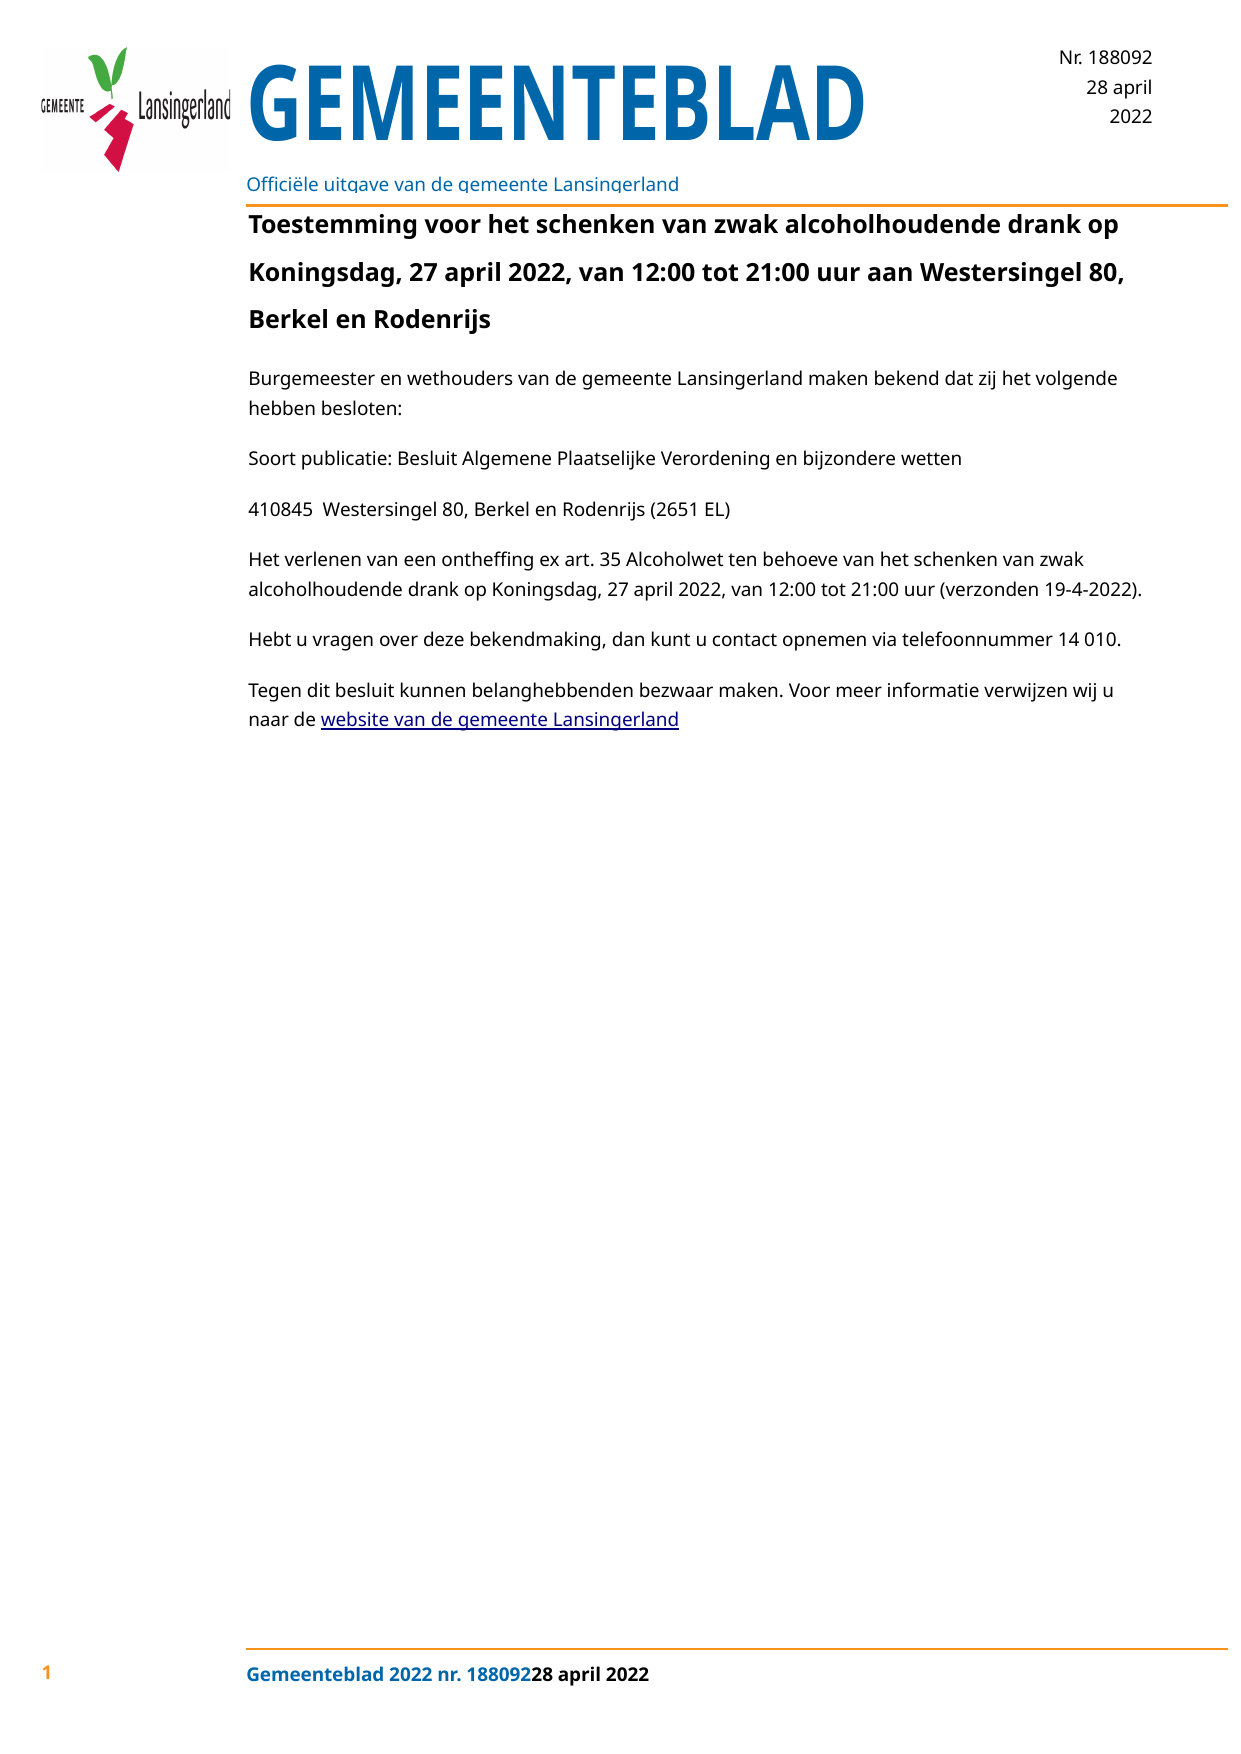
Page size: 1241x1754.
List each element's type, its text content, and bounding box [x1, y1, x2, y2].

text Toestemming voor het schenken van zwak alcoholhoudende drank op Koningsdag, 27 april 2022, van 12:00 tot 21:00 uur aan Westersingel 80, Berkel en Rodenrijs [248, 207, 1152, 336]
text Het verlenen van een ontheffing ex art. 35 Alcoholwet ten behoeve van het schenken van zwak alcoholhoudende drank op Koningsdag, 27 april 2022, van 12:00 tot 21:00 uur (verzonden 19-4-2022). [248, 546, 1152, 602]
text Burgemeester en wethouders van de gemeente Lansingerland maken bekend dat zij het volgende hebben besloten: [248, 366, 1152, 421]
text 410845 Westersingel 80, Berkel en Rodenrijs (2651 EL) [248, 496, 1152, 522]
text Soort publicatie: Besluit Algemene Plaatselijke Verordening en bijzondere wetten [248, 446, 1152, 471]
picture [41, 47, 231, 172]
text Hebt u vragen over deze bekendmaking, dan kunt u contact opnemen via telefoonnummer 14 010. [248, 626, 1152, 652]
text Tegen dit besluit kunnen belanghebbenden bezwaar maken. Voor meer informatie verwijzen wij u naar de website van de gemeente Lansingerland [248, 677, 1152, 732]
